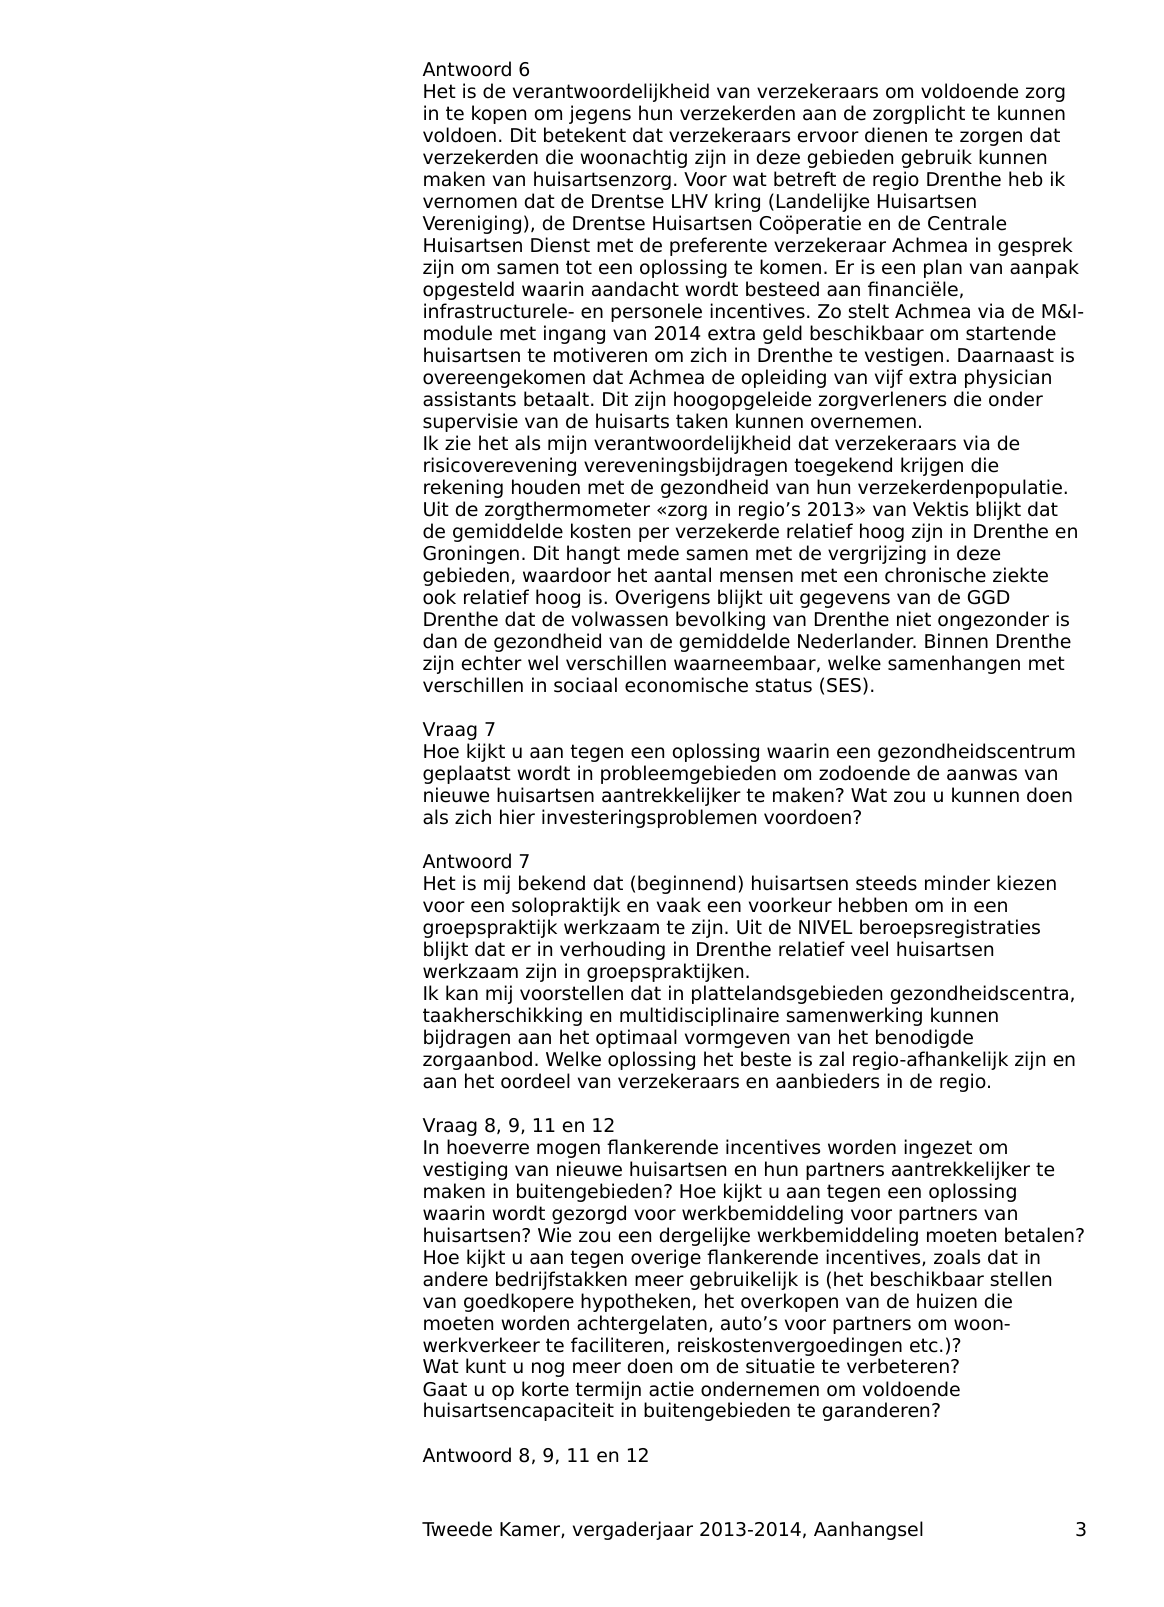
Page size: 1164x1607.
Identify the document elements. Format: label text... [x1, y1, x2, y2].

text Vraag 7 [422, 719, 1087, 741]
text Gaat u op korte termijn actie ondernemen om voldoende huisartsencapaciteit in buitengebieden te garanderen? [422, 1378, 1087, 1422]
text Hoe kijkt u aan tegen overige flankerende incentives, zoals dat in andere bedrijfstakken meer gebruikelijk is (het beschikbaar stellen van goedkopere hypotheken, het overkopen van de huizen die moeten worden achtergelaten, auto’s voor partners om woon-werkverkeer te faciliteren, reiskostenvergoedingen etc.)? [422, 1247, 1087, 1356]
text Het is mij bekend dat (beginnend) huisartsen steeds minder kiezen voor een solopraktijk en vaak een voorkeur hebben om in een groepspraktijk werkzaam te zijn. Uit de NIVEL beroepsregistraties blijkt dat er in verhouding in Drenthe relatief veel huisartsen werkzaam zijn in groepspraktijken. [422, 873, 1087, 983]
text Antwoord 6 [422, 59, 1087, 81]
text Wat kunt u nog meer doen om de situatie te verbeteren? [422, 1356, 1087, 1378]
text In hoeverre mogen flankerende incentives worden ingezet om vestiging van nieuwe huisartsen en hun partners aantrekkelijker te maken in buitengebieden? Hoe kijkt u aan tegen een oplossing waarin wordt gezorgd voor werkbemiddeling voor partners van huisartsen? Wie zou een dergelijke werkbemiddeling moeten betalen? [422, 1137, 1087, 1247]
text Ik kan mij voorstellen dat in plattelandsgebieden gezondheidscentra, taakherschikking en multidisciplinaire samenwerking kunnen bijdragen aan het optimaal vormgeven van het benodigde zorgaanbod. Welke oplossing het beste is zal regio-afhankelijk zijn en aan het oordeel van verzekeraars en aanbieders in de regio. [422, 983, 1087, 1092]
text Hoe kijkt u aan tegen een oplossing waarin een gezondheidscentrum geplaatst wordt in probleemgebieden om zodoende de aanwas van nieuwe huisartsen aantrekkelijker te maken? Wat zou u kunnen doen als zich hier investeringsproblemen voordoen? [422, 741, 1087, 828]
text Vraag 8, 9, 11 en 12 [422, 1115, 1087, 1137]
text Ik zie het als mijn verantwoordelijkheid dat verzekeraars via de risicoverevening vereveningsbijdragen toegekend krijgen die rekening houden met de gezondheid van hun verzekerdenpopulatie. Uit de zorgthermometer «zorg in regio’s 2013» van Vektis blijkt dat de gemiddelde kosten per verzekerde relatief hoog zijn in Drenthe en Groningen. Dit hangt mede samen met de vergrijzing in deze gebieden, waardoor het aantal mensen met een chronische ziekte ook relatief hoog is. Overigens blijkt uit gegevens van de GGD Drenthe dat de volwassen bevolking van Drenthe niet ongezonder is dan de gezondheid van de gemiddelde Nederlander. Binnen Drenthe zijn echter wel verschillen waarneembaar, welke samenhangen met verschillen in sociaal economische status (SES). [422, 433, 1087, 696]
text Antwoord 8, 9, 11 en 12 [422, 1444, 1087, 1467]
text Het is de verantwoordelijkheid van verzekeraars om voldoende zorg in te kopen om jegens hun verzekerden aan de zorgplicht te kunnen voldoen. Dit betekent dat verzekeraars ervoor dienen te zorgen dat verzekerden die woonachtig zijn in deze gebieden gebruik kunnen maken van huisartsenzorg. Voor wat betreft de regio Drenthe heb ik vernomen dat de Drentse LHV kring (Landelijke Huisartsen Vereniging), de Drentse Huisartsen Coöperatie en de Centrale Huisartsen Dienst met de preferente verzekeraar Achmea in gesprek zijn om samen tot een oplossing te komen. Er is een plan van aanpak opgesteld waarin aandacht wordt besteed aan financiële, infrastructurele- en personele incentives. Zo stelt Achmea via de M&I-module met ingang van 2014 extra geld beschikbaar om startende huisartsen te motiveren om zich in Drenthe te vestigen. Daarnaast is overeengekomen dat Achmea de opleiding van vijf extra physician assistants betaalt. Dit zijn hoogopgeleide zorgverleners die onder supervisie van de huisarts taken kunnen overnemen. [422, 81, 1087, 433]
text Antwoord 7 [422, 851, 1087, 873]
